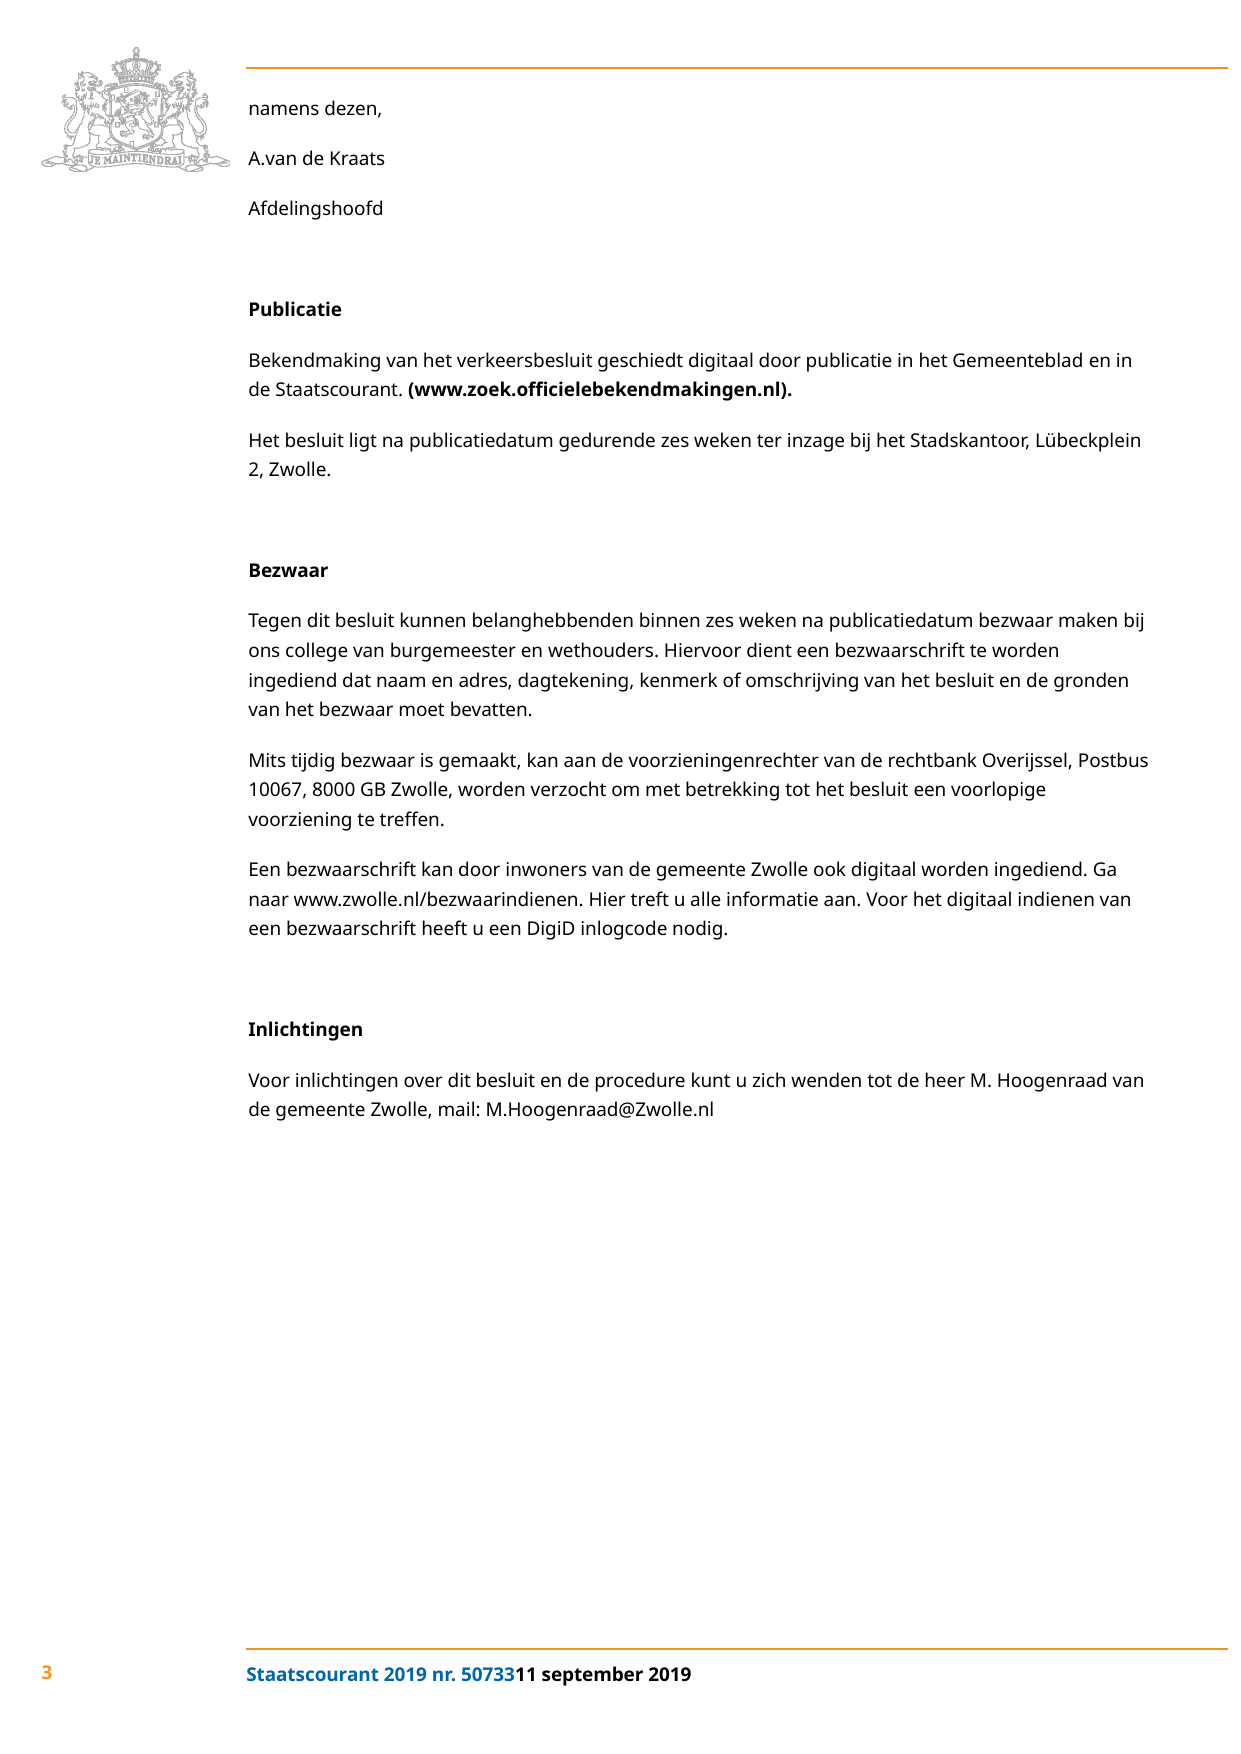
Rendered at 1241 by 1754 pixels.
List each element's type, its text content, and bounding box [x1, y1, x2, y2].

picture [41, 47, 231, 172]
text Bezwaar [248, 557, 1152, 583]
text namens dezen, [248, 95, 1152, 121]
text Het besluit ligt na publicatiedatum gedurende zes weken ter inzage bij het Stadskantoor, Lübeckplein 2, Zwolle. [248, 427, 1152, 482]
text Tegen dit besluit kunnen belanghebbenden binnen zes weken na publicatiedatum bezwaar maken bij ons college van burgemeester en wethouders. Hiervoor dient een bezwaarschrift te worden ingediend dat naam en adres, dagtekening, kenmerk of omschrijving van het besluit en de gronden van het bezwaar moet bevatten. [248, 608, 1152, 722]
text Publicatie [248, 296, 1152, 322]
text A.van de Kraats [248, 145, 1152, 171]
text Een bezwaarschrift kan door inwoners van de gemeente Zwolle ook digitaal worden ingediend. Ga naar www.zwolle.nl/bezwaarindienen. Hier treft u alle informatie aan. Voor het digitaal indienen van een bezwaarschrift heeft u een DigiD inlogcode nodig. [248, 856, 1152, 941]
text Mits tijdig bezwaar is gemaakt, kan aan de voorzieningenrechter van de rechtbank Overijssel, Postbus 10067, 8000 GB Zwolle, worden verzocht om met betrekking tot het besluit een voorlopige voorziening te treffen. [248, 747, 1152, 832]
text Voor inlichtingen over dit besluit en de procedure kunt u zich wenden tot de heer M. Hoogenraad van de gemeente Zwolle, mail: M.Hoogenraad@Zwolle.nl [248, 1067, 1152, 1122]
text Bekendmaking van het verkeersbesluit geschiedt digitaal door publicatie in het Gemeenteblad en in de Staatscourant. (www.zoek.officielebekendmakingen.nl). [248, 347, 1152, 402]
text Inlichtingen [248, 1016, 1152, 1042]
text Afdelingshoofd [248, 196, 1152, 221]
